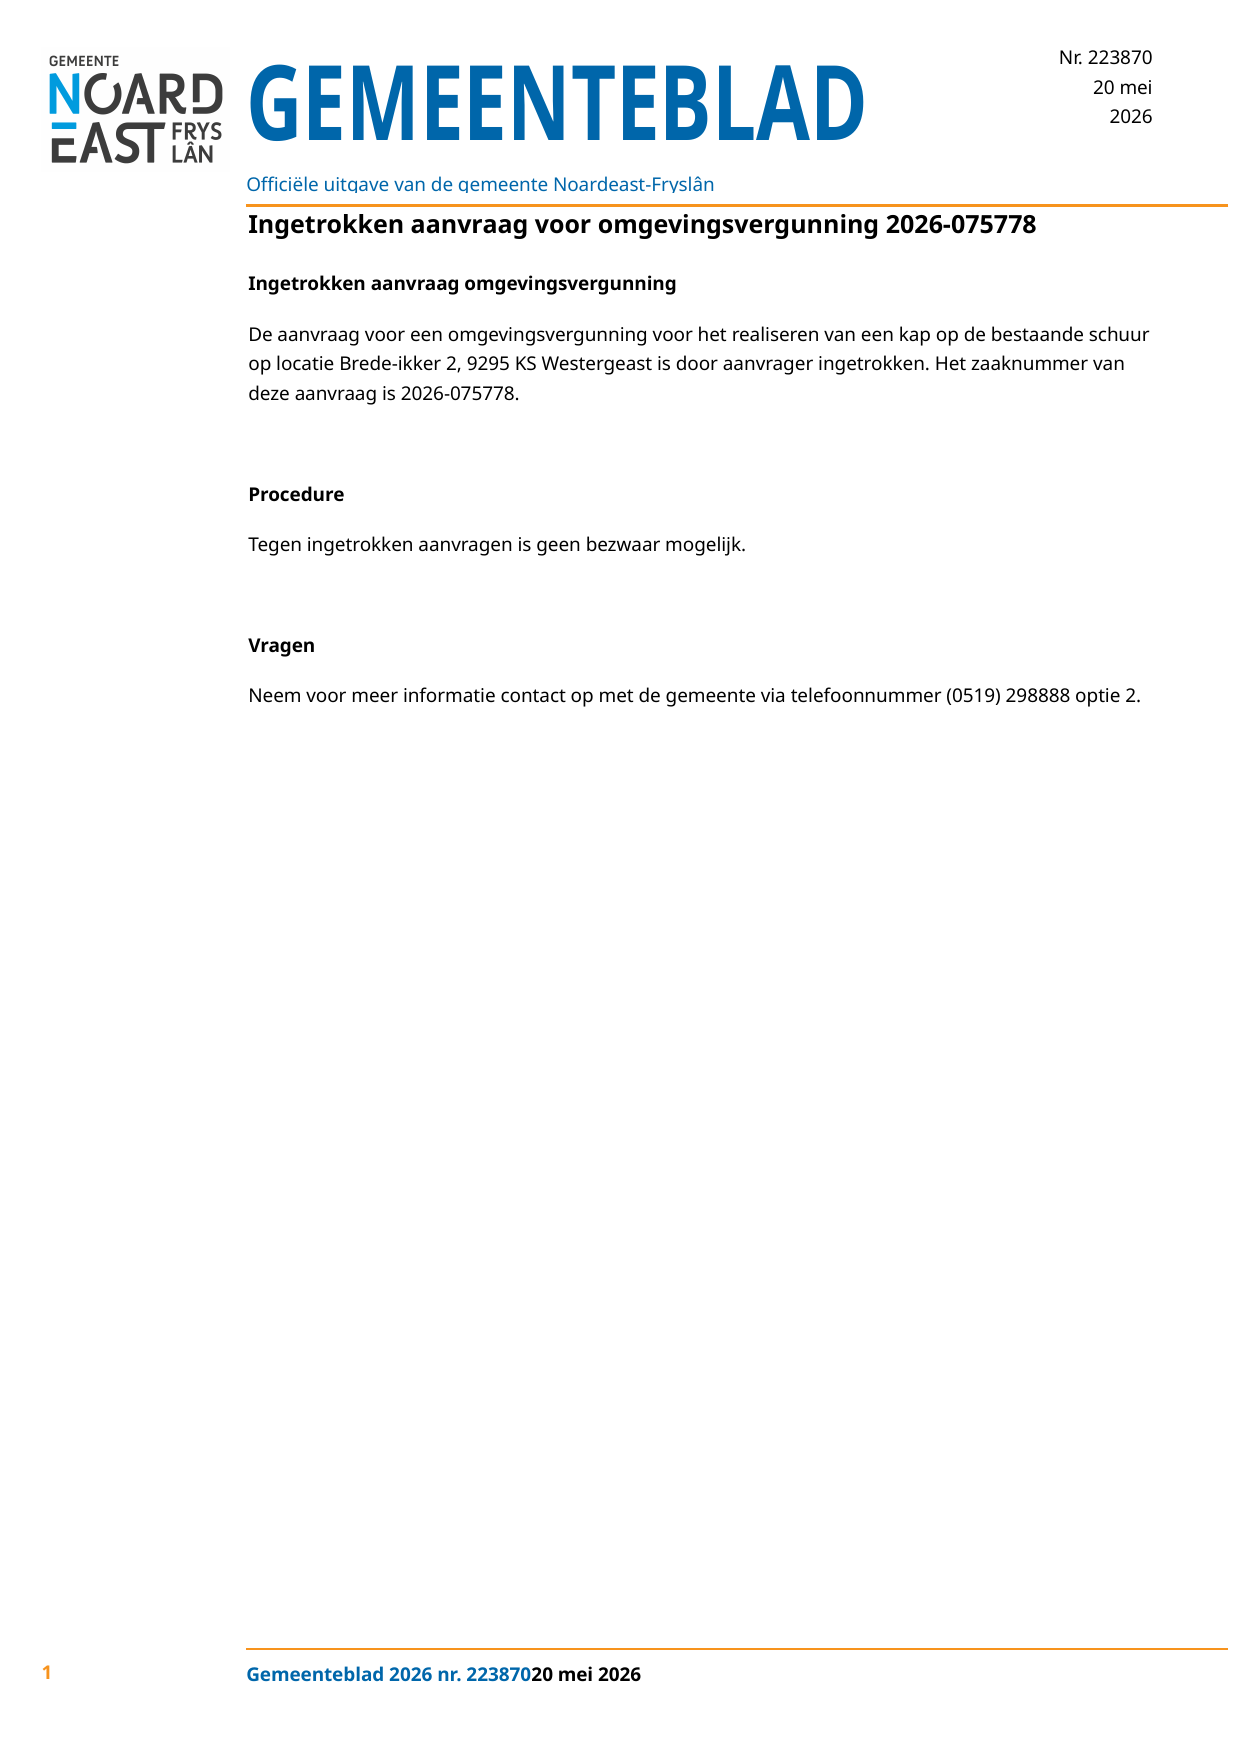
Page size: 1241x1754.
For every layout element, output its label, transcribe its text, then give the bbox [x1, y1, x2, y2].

text De aanvraag voor een omgevingsvergunning voor het realiseren van een kap op de bestaande schuur op locatie Brede-ikker 2, 9295 KS Westergeast is door aanvrager ingetrokken. Het zaaknummer van deze aanvraag is 2026-075778. [248, 321, 1152, 406]
text Procedure [248, 481, 1152, 506]
text Neem voor meer informatie contact op met de gemeente via telefoonnummer (0519) 298888 optie 2. [248, 682, 1152, 708]
picture [41, 47, 231, 172]
text Tegen ingetrokken aanvragen is geen bezwaar mogelijk. [248, 531, 1152, 557]
text Ingetrokken aanvraag omgevingsvergunning [248, 270, 1152, 296]
text Vragen [248, 632, 1152, 658]
text Ingetrokken aanvraag voor omgevingsvergunning 2026-075778 [248, 207, 1152, 241]
